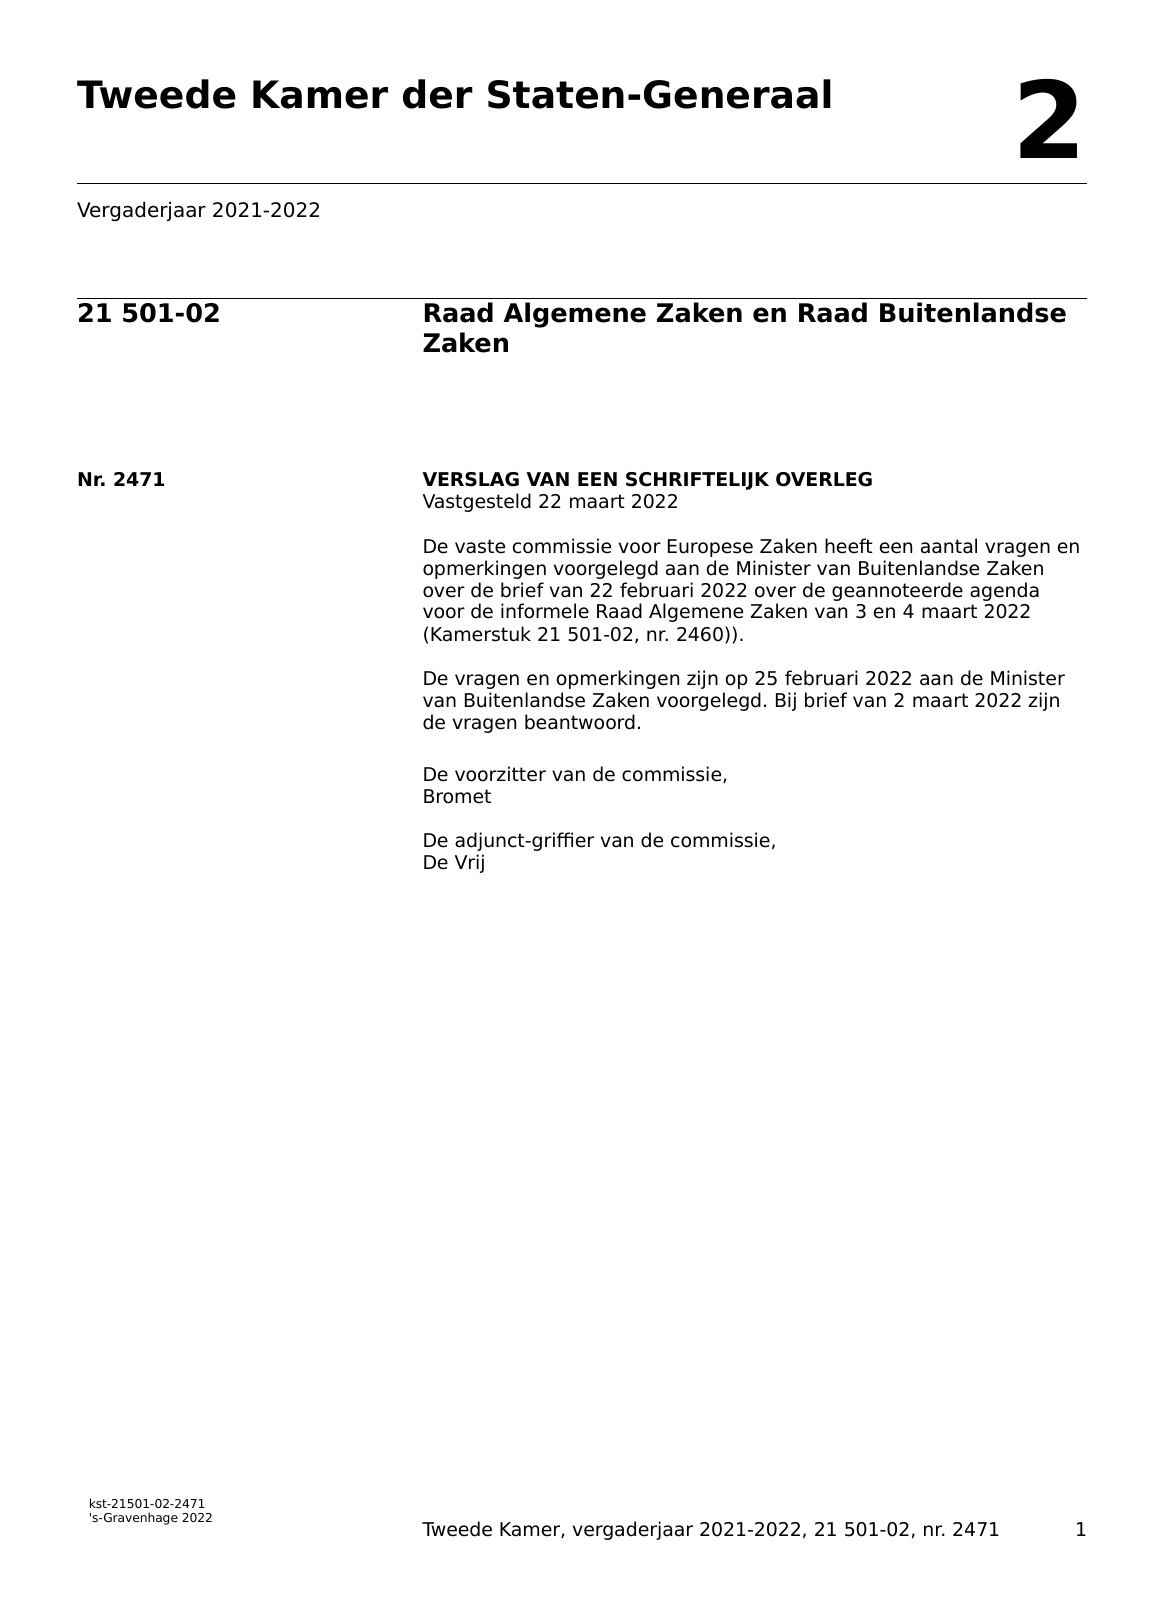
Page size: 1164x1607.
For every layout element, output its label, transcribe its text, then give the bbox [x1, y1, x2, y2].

table_header 2 [886, 59, 1087, 183]
text De adjunct-griffier van de commissie, De Vrij [422, 830, 1087, 874]
text De vragen en opmerkingen zijn op 25 februari 2022 aan de Minister van Buitenlandse Zaken voorgelegd. Bij brief van 2 maart 2022 zijn de vragen beantwoord. [422, 668, 1087, 733]
text 's-Gravenhage 2022 [88, 1511, 323, 1525]
subtitle Nr. 2471 VERSLAG VAN EEN SCHRIFTELIJK OVERLEG [77, 469, 1087, 491]
text De voorzitter van de commissie, Bromet [422, 763, 1087, 807]
text De vaste commissie voor Europese Zaken heeft een aantal vragen en opmerkingen voorgelegd aan de Minister van Buitenlandse Zaken over de brief van 22 februari 2022 over de geannoteerde agenda voor de informele Raad Algemene Zaken van 3 en 4 maart 2022 (Kamerstuk 21 501-02, nr. 2460)). [422, 536, 1087, 645]
table_header Tweede Kamer der Staten-Generaal [77, 59, 886, 183]
table_cell Vergaderjaar 2021-2022 [77, 184, 1087, 298]
text Vastgesteld 22 maart 2022 [422, 491, 1087, 513]
subtitle 21 501-02 Raad Algemene Zaken en Raad Buitenlandse Zaken [77, 299, 1087, 358]
text kst-21501-02-2471 [88, 1497, 323, 1511]
